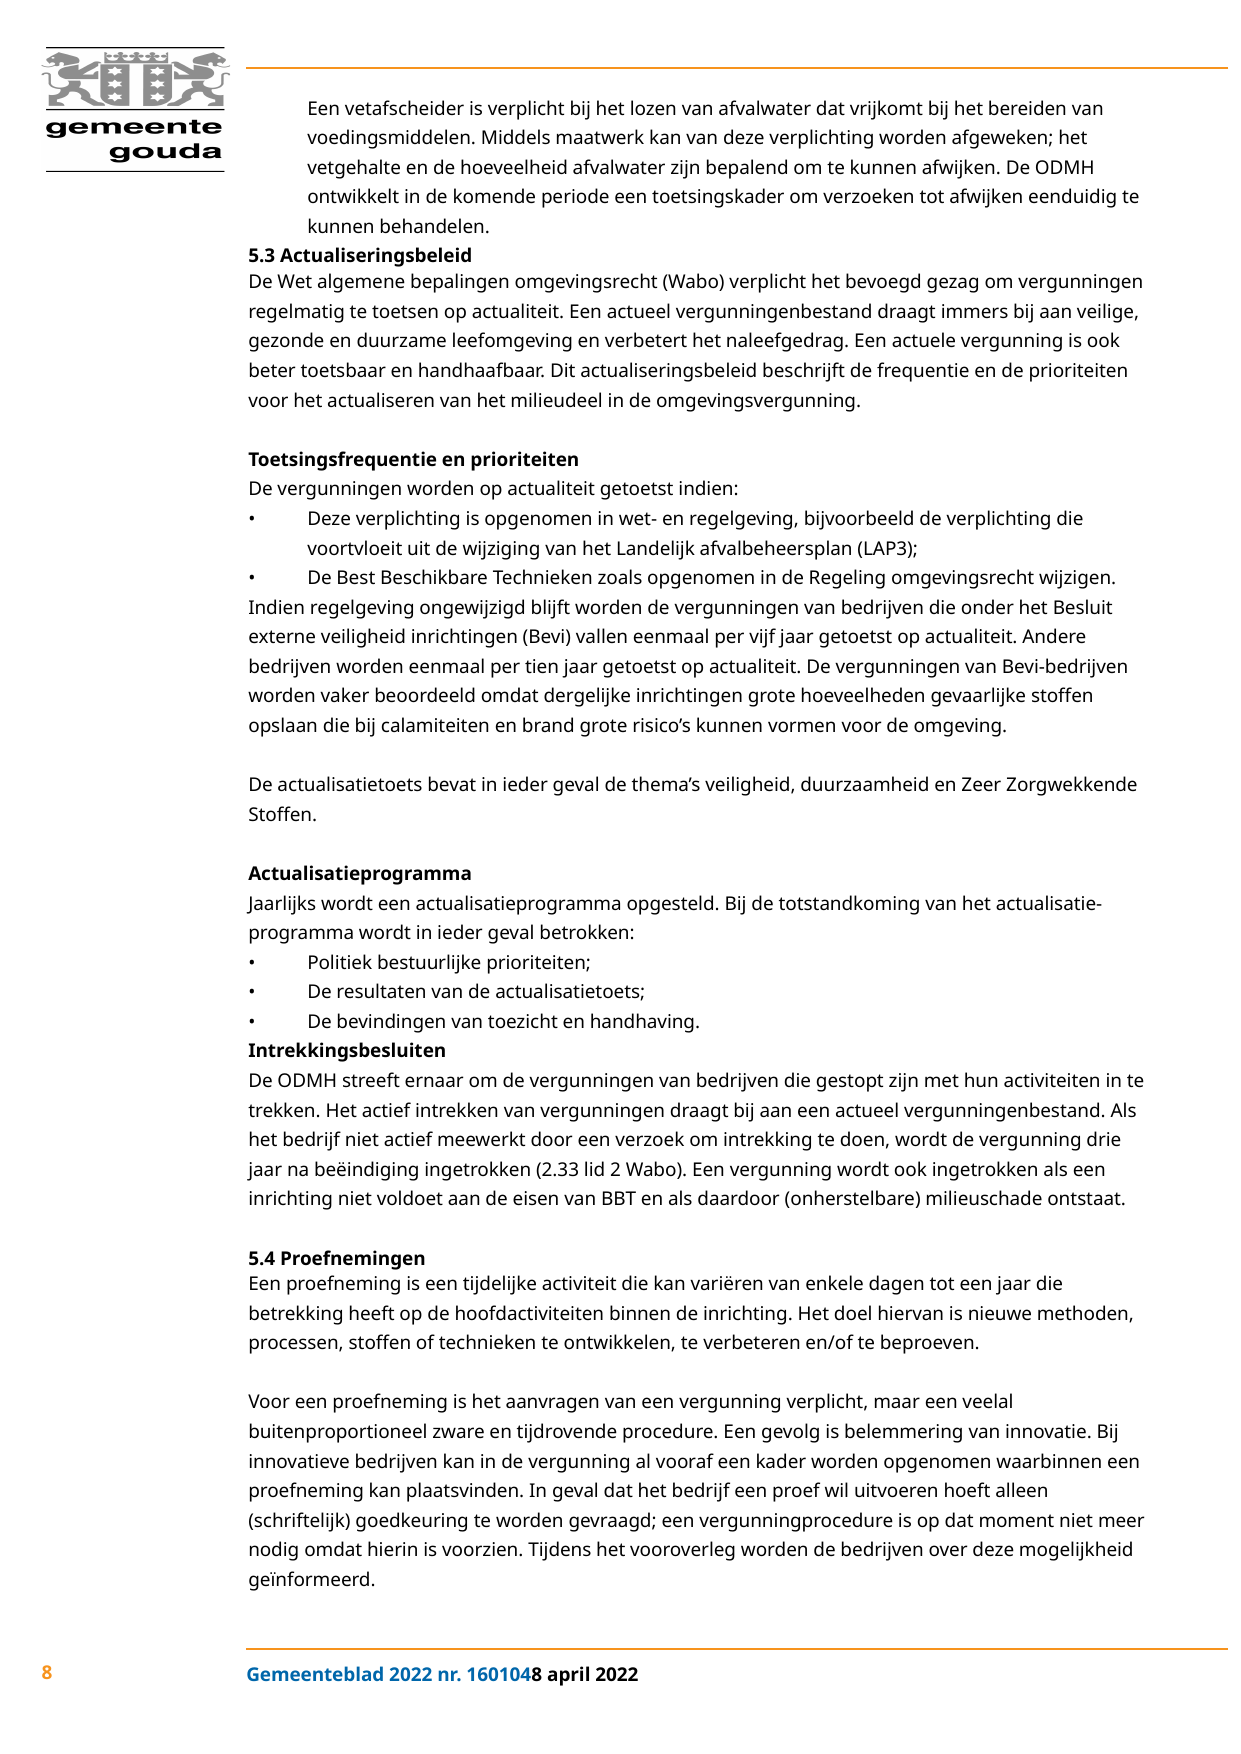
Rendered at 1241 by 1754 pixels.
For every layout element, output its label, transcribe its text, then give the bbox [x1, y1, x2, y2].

list De Best Beschikbare Technieken zoals opgenomen in de Regeling omgevingsrecht wijzigen. [248, 564, 1152, 590]
text 5.4 Proefnemingen [248, 1245, 1152, 1270]
text De vergunningen worden op actualiteit getoetst indien: [248, 476, 1152, 501]
text De ODMH streeft ernaar om de vergunningen van bedrijven die gestopt zijn met hun activiteiten in te trekken. Het actief intrekken van vergunningen draagt bij aan een actueel vergunningenbestand. Als het bedrijf niet actief meewerkt door een verzoek om intrekking te doen, wordt de vergunning drie jaar na beëindiging ingetrokken (2.33 lid 2 Wabo). Een vergunning wordt ook ingetrokken als een inrichting niet voldoet aan de eisen van BBT en als daardoor (onherstelbare) milieuschade ontstaat. [248, 1067, 1152, 1211]
text Een proefneming is een tijdelijke activiteit die kan variëren van enkele dagen tot een jaar die betrekking heeft op de hoofdactiviteiten binnen de inrichting. Het doel hiervan is nieuwe methoden, processen, stoffen of technieken te ontwikkelen, te verbeteren en/of te beproeven. [248, 1270, 1152, 1355]
list De resultaten van de actualisatietoets; [248, 978, 1152, 1004]
text De Wet algemene bepalingen omgevingsrecht (Wabo) verplicht het bevoegd gezag om vergunningen regelmatig te toetsen op actualiteit. Een actueel vergunningenbestand draagt immers bij aan veilige, gezonde en duurzame leefomgeving en verbetert het naleefgedrag. Een actuele vergunning is ook beter toetsbaar en handhaafbaar. Dit actualiseringsbeleid beschrijft de frequentie en de prioriteiten voor het actualiseren van het milieudeel in de omgevingsvergunning. [248, 268, 1152, 412]
picture [41, 47, 231, 172]
text De actualisatietoets bevat in ieder geval de thema’s veiligheid, duurzaamheid en Zeer Zorgwekkende Stoffen. [248, 771, 1152, 827]
list De bevindingen van toezicht en handhaving. [248, 1008, 1152, 1034]
list Deze verplichting is opgenomen in wet- en regelgeving, bijvoorbeeld de verplichting die voortvloeit uit de wijziging van het Landelijk afvalbeheersplan (LAP3); [248, 505, 1152, 560]
list Politiek bestuurlijke prioriteiten; [248, 949, 1152, 974]
list Een vetafscheider is verplicht bij het lozen van afvalwater dat vrijkomt bij het bereiden van voedingsmiddelen. Middels maatwerk kan van deze verplichting worden afgeweken; het vetgehalte en de hoeveelheid afvalwater zijn bepalend om te kunnen afwijken. De ODMH ontwikkelt in de komende periode een toetsingskader om verzoeken tot afwijken eenduidig te kunnen behandelen. [248, 95, 1152, 239]
text Voor een proefneming is het aanvragen van een vergunning verplicht, maar een veelal buitenproportioneel zware en tijdrovende procedure. Een gevolg is belemmering van innovatie. Bij innovatieve bedrijven kan in de vergunning al vooraf een kader worden opgenomen waarbinnen een proefneming kan plaatsvinden. In geval dat het bedrijf een proef wil uitvoeren hoeft alleen (schriftelijk) goedkeuring te worden gevraagd; een vergunningprocedure is op dat moment niet meer nodig omdat hierin is voorzien. Tijdens het vooroverleg worden de bedrijven over deze mogelijkheid geïnformeerd. [248, 1389, 1152, 1592]
text 5.3 Actualiseringsbeleid [248, 243, 1152, 268]
text Indien regelgeving ongewijzigd blijft worden de vergunningen van bedrijven die onder het Besluit externe veiligheid inrichtingen (Bevi) vallen eenmaal per vijf jaar getoetst op actualiteit. Andere bedrijven worden eenmaal per tien jaar getoetst op actualiteit. De vergunningen van Bevi-bedrijven worden vaker beoordeeld omdat dergelijke inrichtingen grote hoeveelheden gevaarlijke stoffen opslaan die bij calamiteiten en brand grote risico’s kunnen vormen voor de omgeving. [248, 594, 1152, 738]
text Jaarlijks wordt een actualisatieprogramma opgesteld. Bij de totstandkoming van het actualisatie-programma wordt in ieder geval betrokken: [248, 890, 1152, 945]
text Toetsingsfrequentie en prioriteiten [248, 446, 1152, 472]
text Intrekkingsbesluiten [248, 1038, 1152, 1063]
text Actualisatieprogramma [248, 860, 1152, 886]
